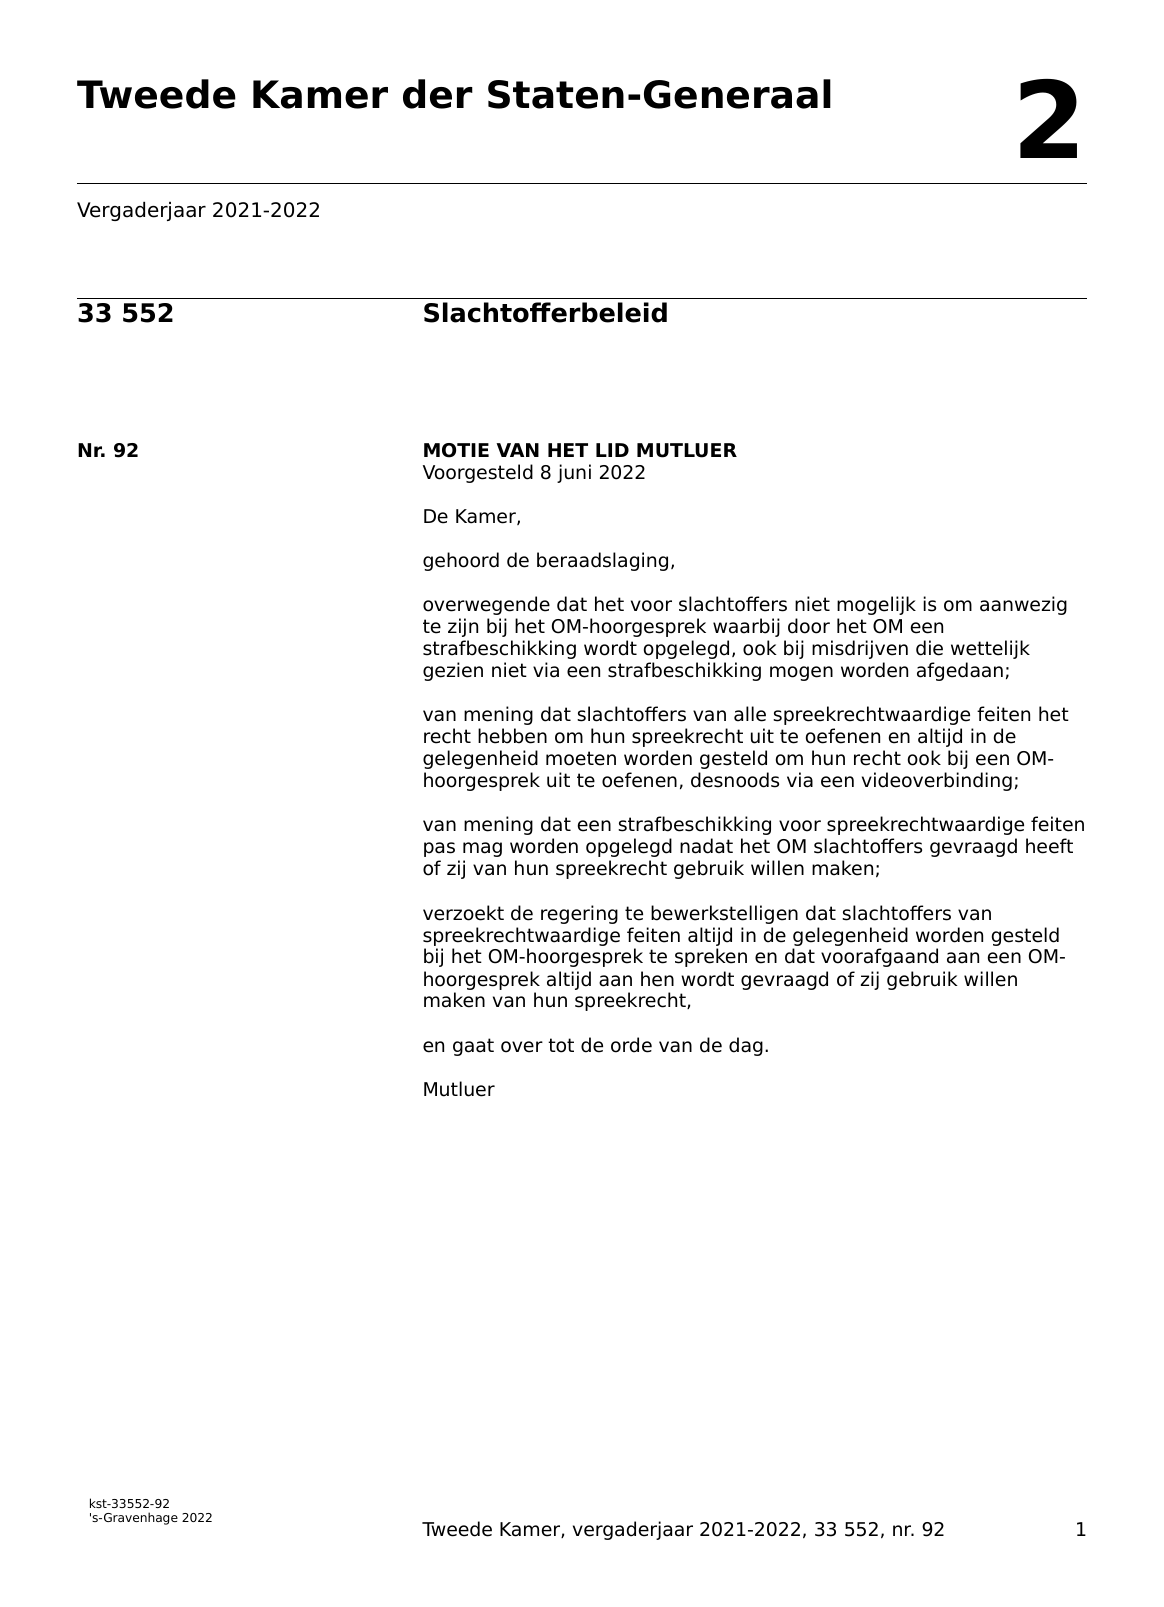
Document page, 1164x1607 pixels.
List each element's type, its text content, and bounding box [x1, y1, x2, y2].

table_cell Vergaderjaar 2021-2022 [77, 184, 1087, 298]
text De Kamer, [422, 506, 1087, 528]
text van mening dat een strafbeschikking voor spreekrechtwaardige feiten pas mag worden opgelegd nadat het OM slachtoffers gevraagd heeft of zij van hun spreekrecht gebruik willen maken; [422, 814, 1087, 880]
text en gaat over tot de orde van de dag. [422, 1034, 1087, 1057]
text van mening dat slachtoffers van alle spreekrechtwaardige feiten het recht hebben om hun spreekrecht uit te oefenen en altijd in de gelegenheid moeten worden gesteld om hun recht ook bij een OM-hoorgesprek uit te oefenen, desnoods via een videoverbinding; [422, 704, 1087, 792]
text Mutluer [422, 1079, 1087, 1101]
subtitle Nr. 92 MOTIE VAN HET LID MUTLUER [77, 440, 1087, 462]
text overwegende dat het voor slachtoffers niet mogelijk is om aanwezig te zijn bij het OM-hoorgesprek waarbij door het OM een strafbeschikking wordt opgelegd, ook bij misdrijven die wettelijk gezien niet via een strafbeschikking mogen worden afgedaan; [422, 594, 1087, 682]
text 's-Gravenhage 2022 [88, 1511, 323, 1525]
table_header Tweede Kamer der Staten-Generaal [77, 59, 886, 183]
text Voorgesteld 8 juni 2022 [422, 462, 1087, 484]
table_header 2 [886, 59, 1087, 183]
text gehoord de beraadslaging, [422, 550, 1087, 572]
text verzoekt de regering te bewerkstelligen dat slachtoffers van spreekrechtwaardige feiten altijd in de gelegenheid worden gesteld bij het OM-hoorgesprek te spreken en dat voorafgaand aan een OM-hoorgesprek altijd aan hen wordt gevraagd of zij gebruik willen maken van hun spreekrecht, [422, 902, 1087, 1012]
subtitle 33 552 Slachtofferbeleid [77, 299, 1087, 329]
text kst-33552-92 [88, 1497, 323, 1511]
